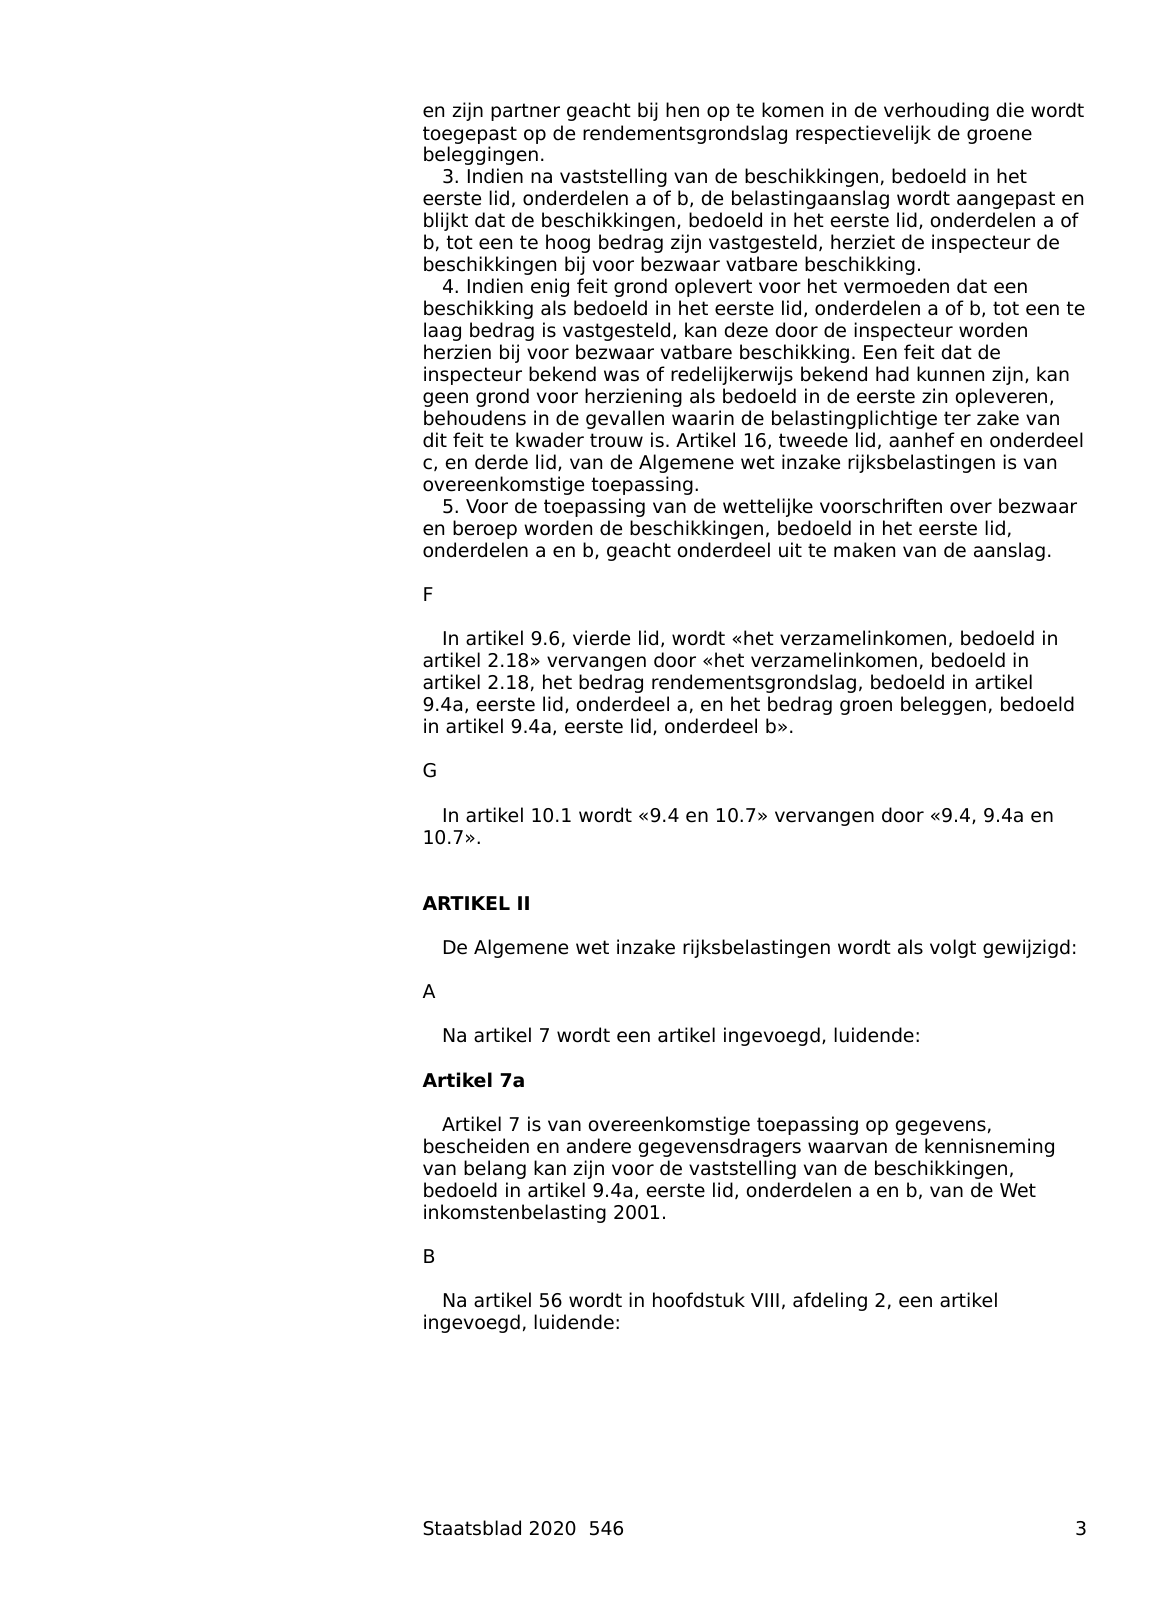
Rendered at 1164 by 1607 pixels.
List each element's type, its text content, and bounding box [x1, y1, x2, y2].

subtitle Artikel 7a [422, 1069, 1087, 1092]
text Na artikel 7 wordt een artikel ingevoegd, luidende: [422, 1025, 1087, 1047]
text In artikel 10.1 wordt «9.4 en 10.7» vervangen door «9.4, 9.4a en 10.7». [422, 804, 1087, 848]
text en zijn partner geacht bij hen op te komen in de verhouding die wordt toegepast op de rendementsgrondslag respectievelijk de groene beleggingen. [422, 100, 1087, 166]
text B [422, 1246, 1087, 1268]
text Artikel 7 is van overeenkomstige toepassing op gegevens, bescheiden en andere gegevensdragers waarvan de kennisneming van belang kan zijn voor de vaststelling van de beschikkingen, bedoeld in artikel 9.4a, eerste lid, onderdelen a en b, van de Wet inkomstenbelasting 2001. [422, 1114, 1087, 1224]
text Na artikel 56 wordt in hoofdstuk VIII, afdeling 2, een artikel ingevoegd, luidende: [422, 1290, 1087, 1334]
text De Algemene wet inzake rijksbelastingen wordt als volgt gewijzigd: [422, 937, 1087, 959]
text 4. Indien enig feit grond oplevert voor het vermoeden dat een beschikking als bedoeld in het eerste lid, onderdelen a of b, tot een te laag bedrag is vastgesteld, kan deze door de inspecteur worden herzien bij voor bezwaar vatbare beschikking. Een feit dat de inspecteur bekend was of redelijkerwijs bekend had kunnen zijn, kan geen grond voor herziening als bedoeld in de eerste zin opleveren, behoudens in de gevallen waarin de belastingplichtige ter zake van dit feit te kwader trouw is. Artikel 16, tweede lid, aanhef en onderdeel c, en derde lid, van de Algemene wet inzake rijksbelastingen is van overeenkomstige toepassing. [422, 276, 1087, 496]
text A [422, 981, 1087, 1003]
subtitle ARTIKEL II [422, 893, 1087, 915]
text G [422, 760, 1087, 782]
text F [422, 584, 1087, 606]
text In artikel 9.6, vierde lid, wordt «het verzamelinkomen, bedoeld in artikel 2.18» vervangen door «het verzamelinkomen, bedoeld in artikel 2.18, het bedrag rendementsgrondslag, bedoeld in artikel 9.4a, eerste lid, onderdeel a, en het bedrag groen beleggen, bedoeld in artikel 9.4a, eerste lid, onderdeel b». [422, 628, 1087, 738]
text 5. Voor de toepassing van de wettelijke voorschriften over bezwaar en beroep worden de beschikkingen, bedoeld in het eerste lid, onderdelen a en b, geacht onderdeel uit te maken van de aanslag. [422, 496, 1087, 562]
text 3. Indien na vaststelling van de beschikkingen, bedoeld in het eerste lid, onderdelen a of b, de belastingaanslag wordt aangepast en blijkt dat de beschikkingen, bedoeld in het eerste lid, onderdelen a of b, tot een te hoog bedrag zijn vastgesteld, herziet de inspecteur de beschikkingen bij voor bezwaar vatbare beschikking. [422, 166, 1087, 276]
